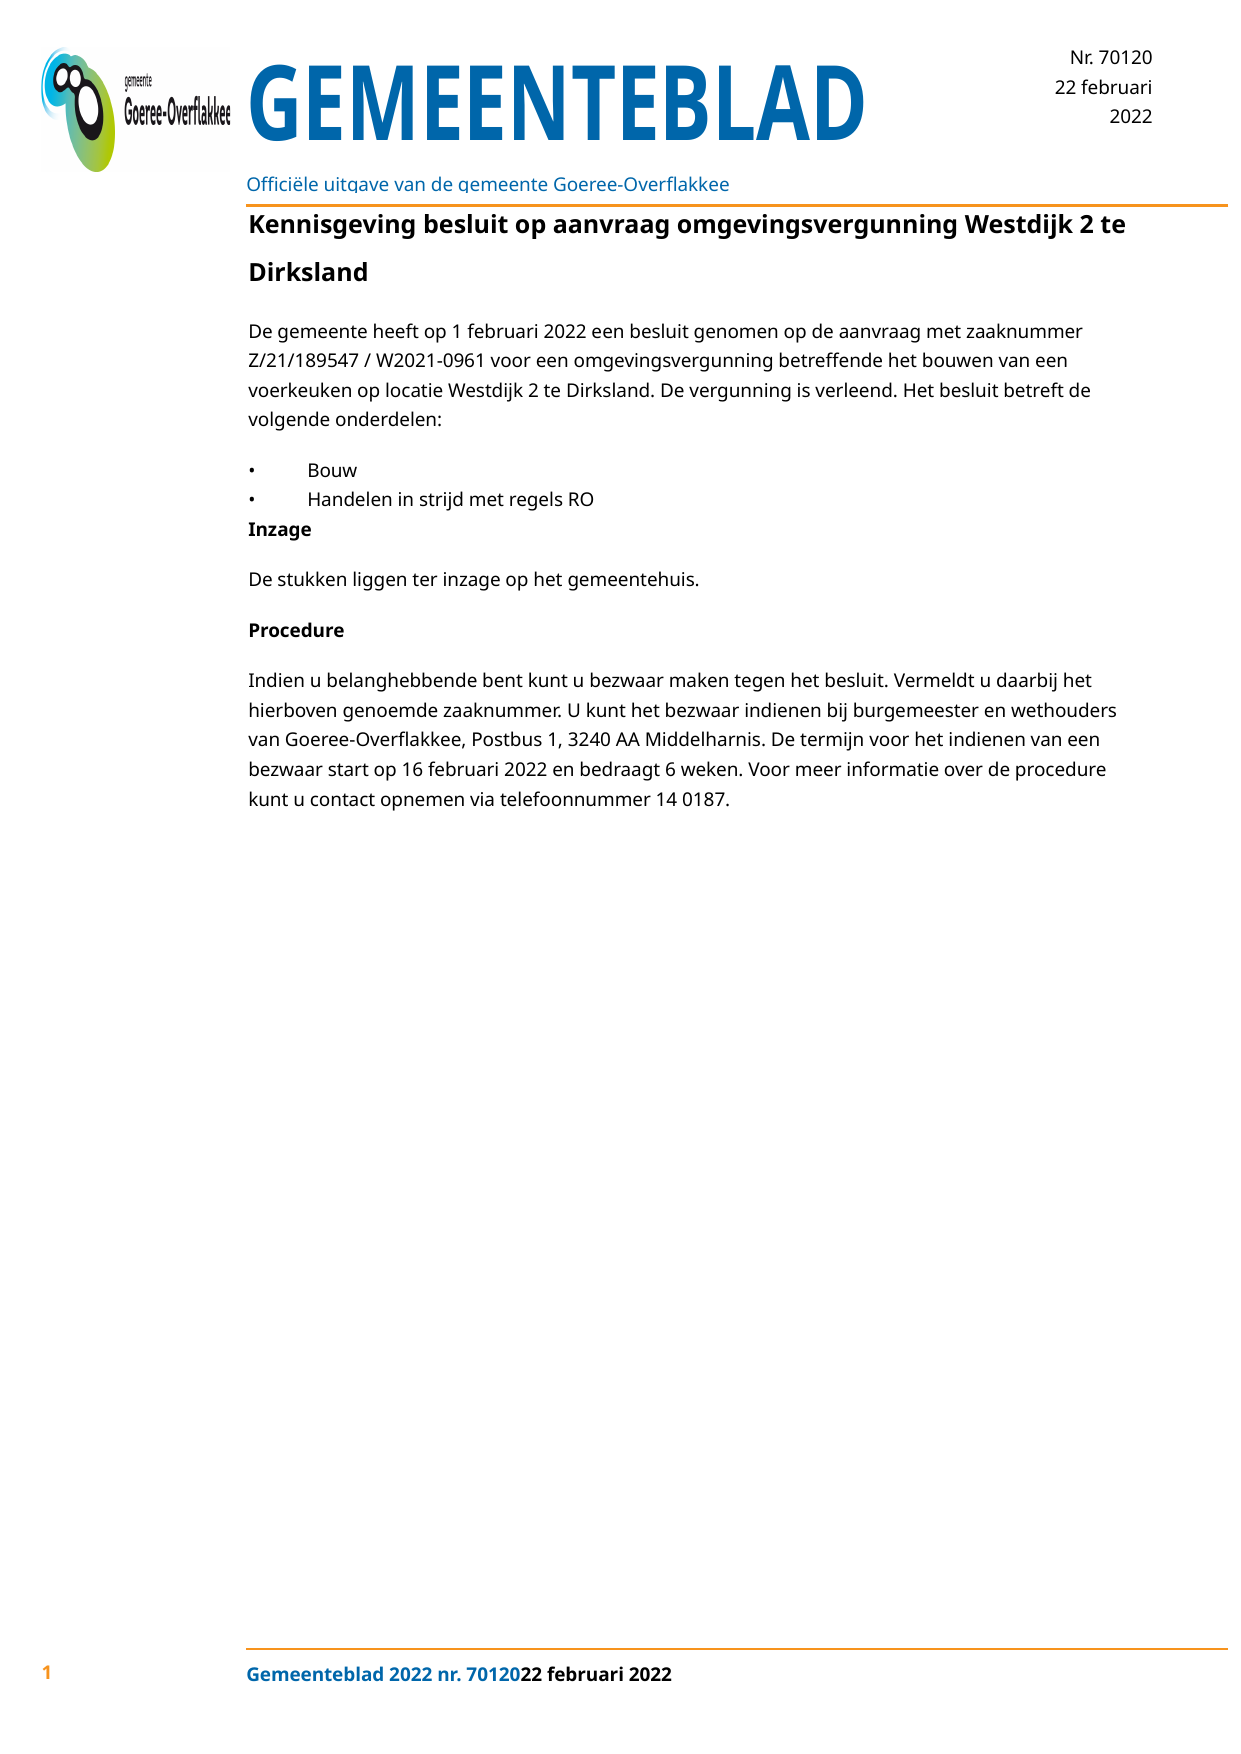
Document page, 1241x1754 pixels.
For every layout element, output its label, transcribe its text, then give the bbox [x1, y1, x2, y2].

list Bouw [248, 457, 1152, 483]
list Handelen in strijd met regels RO [248, 487, 1152, 512]
text De gemeente heeft op 1 februari 2022 een besluit genomen op de aanvraag met zaaknummer Z/21/189547 / W2021-0961 voor een omgevingsvergunning betreffende het bouwen van een voerkeuken op locatie Westdijk 2 te Dirksland. De vergunning is verleend. Het besluit betreft de volgende onderdelen: [248, 318, 1152, 432]
text De stukken liggen ter inzage op het gemeentehuis. [248, 567, 1152, 592]
text Procedure [248, 617, 1152, 643]
text Indien u belanghebbende bent kunt u bezwaar maken tegen het besluit. Vermeldt u daarbij het hierboven genoemde zaaknummer. U kunt het bezwaar indienen bij burgemeester en wethouders van Goeree-Overflakkee, Postbus 1, 3240 AA Middelharnis. De termijn voor het indienen van een bezwaar start op 16 februari 2022 en bedraagt 6 weken. Voor meer informatie over de procedure kunt u contact opnemen via telefoonnummer 14 0187. [248, 667, 1152, 812]
text Inzage [248, 516, 1152, 542]
picture [41, 47, 231, 172]
text Kennisgeving besluit op aanvraag omgevingsvergunning Westdijk 2 te Dirksland [248, 207, 1152, 288]
